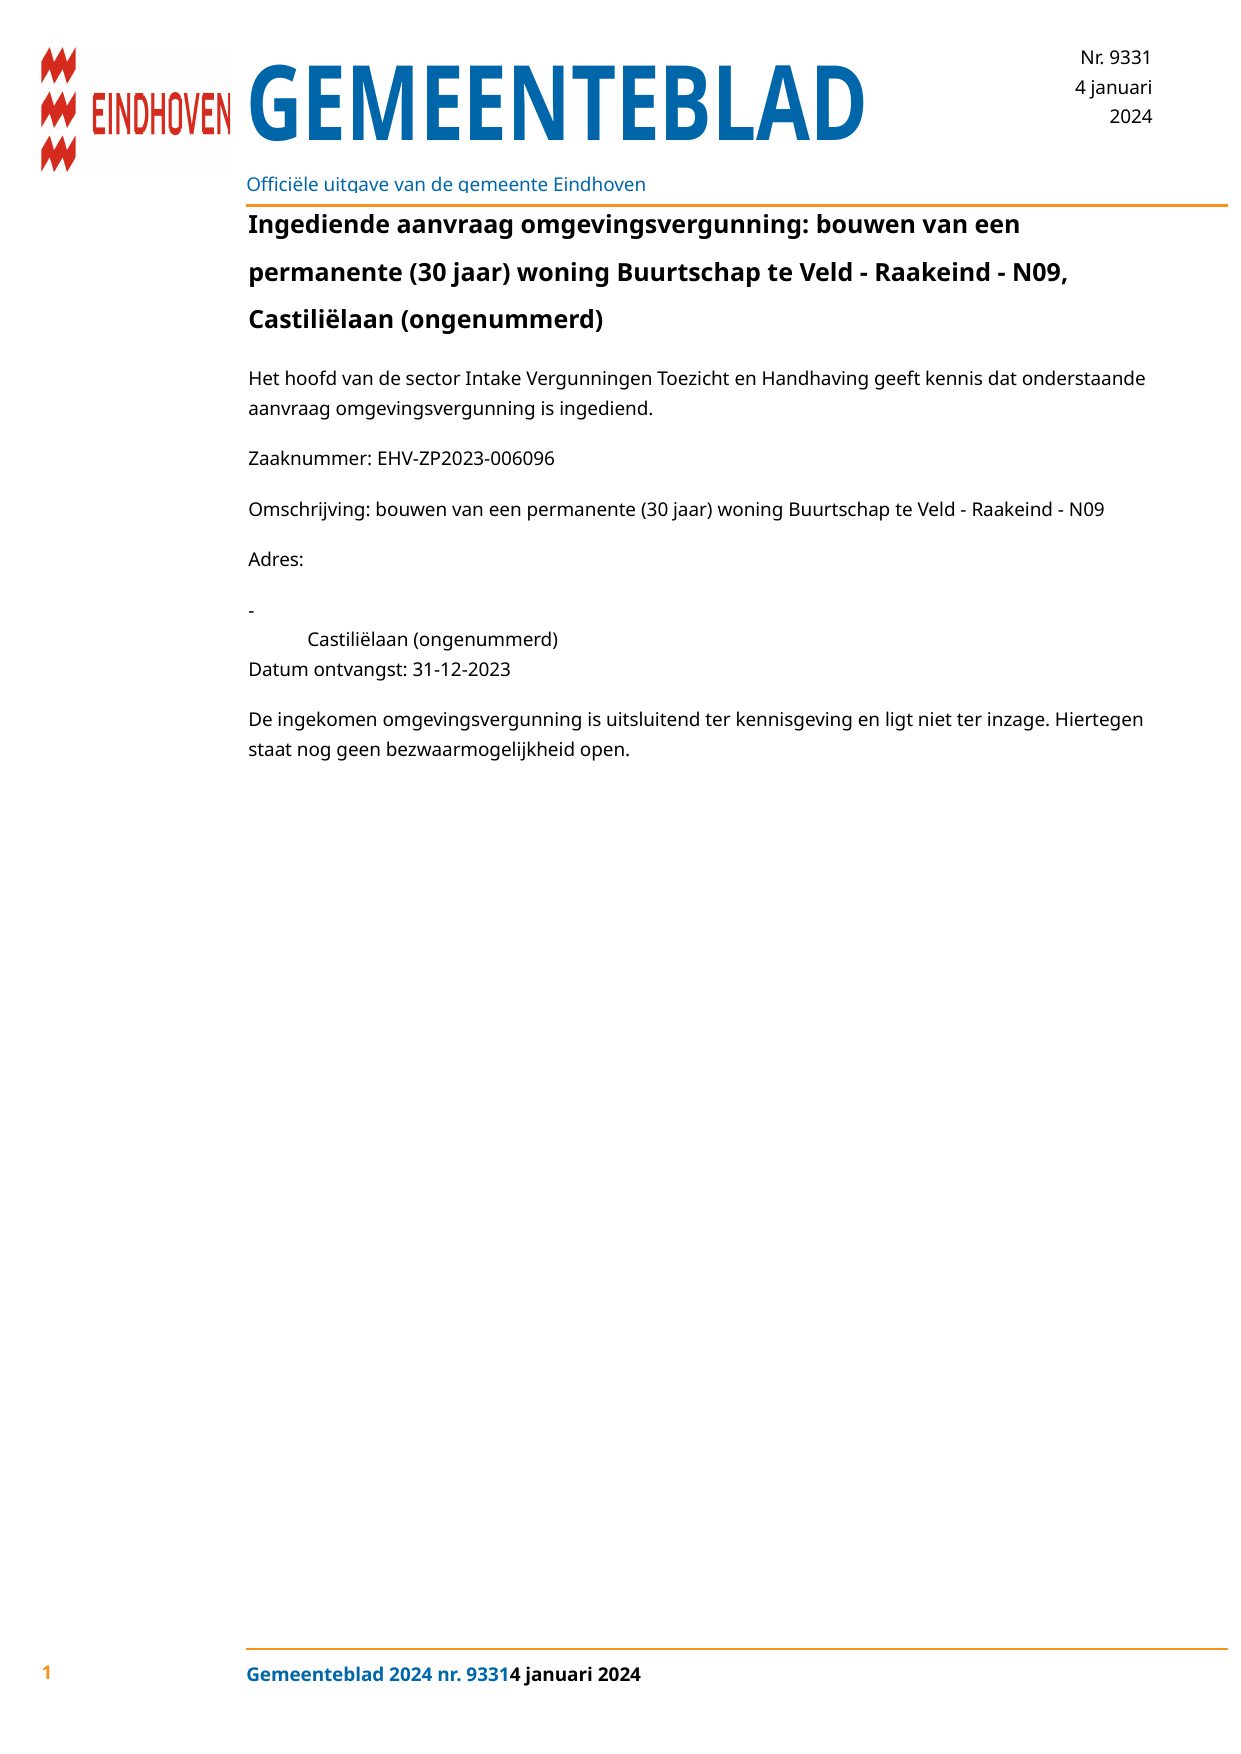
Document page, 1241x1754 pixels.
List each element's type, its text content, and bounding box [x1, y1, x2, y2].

text Adres: [248, 546, 1152, 572]
text Zaaknummer: EHV-ZP2023-006096 [248, 446, 1152, 471]
list Castiliëlaan (ongenummerd) [248, 626, 1152, 652]
text Omschrijving: bouwen van een permanente (30 jaar) woning Buurtschap te Veld - Raakeind - N09 [248, 496, 1152, 522]
text Datum ontvangst: 31-12-2023 [248, 656, 1152, 682]
text Ingediende aanvraag omgevingsvergunning: bouwen van een permanente (30 jaar) woning Buurtschap te Veld - Raakeind - N09, Castiliëlaan (ongenummerd) [248, 207, 1152, 336]
picture [41, 47, 231, 172]
text De ingekomen omgevingsvergunning is uitsluitend ter kennisgeving en ligt niet ter inzage. Hiertegen staat nog geen bezwaarmogelijkheid open. [248, 706, 1152, 762]
text Het hoofd van de sector Intake Vergunningen Toezicht en Handhaving geeft kennis dat onderstaande aanvraag omgevingsvergunning is ingediend. [248, 366, 1152, 421]
